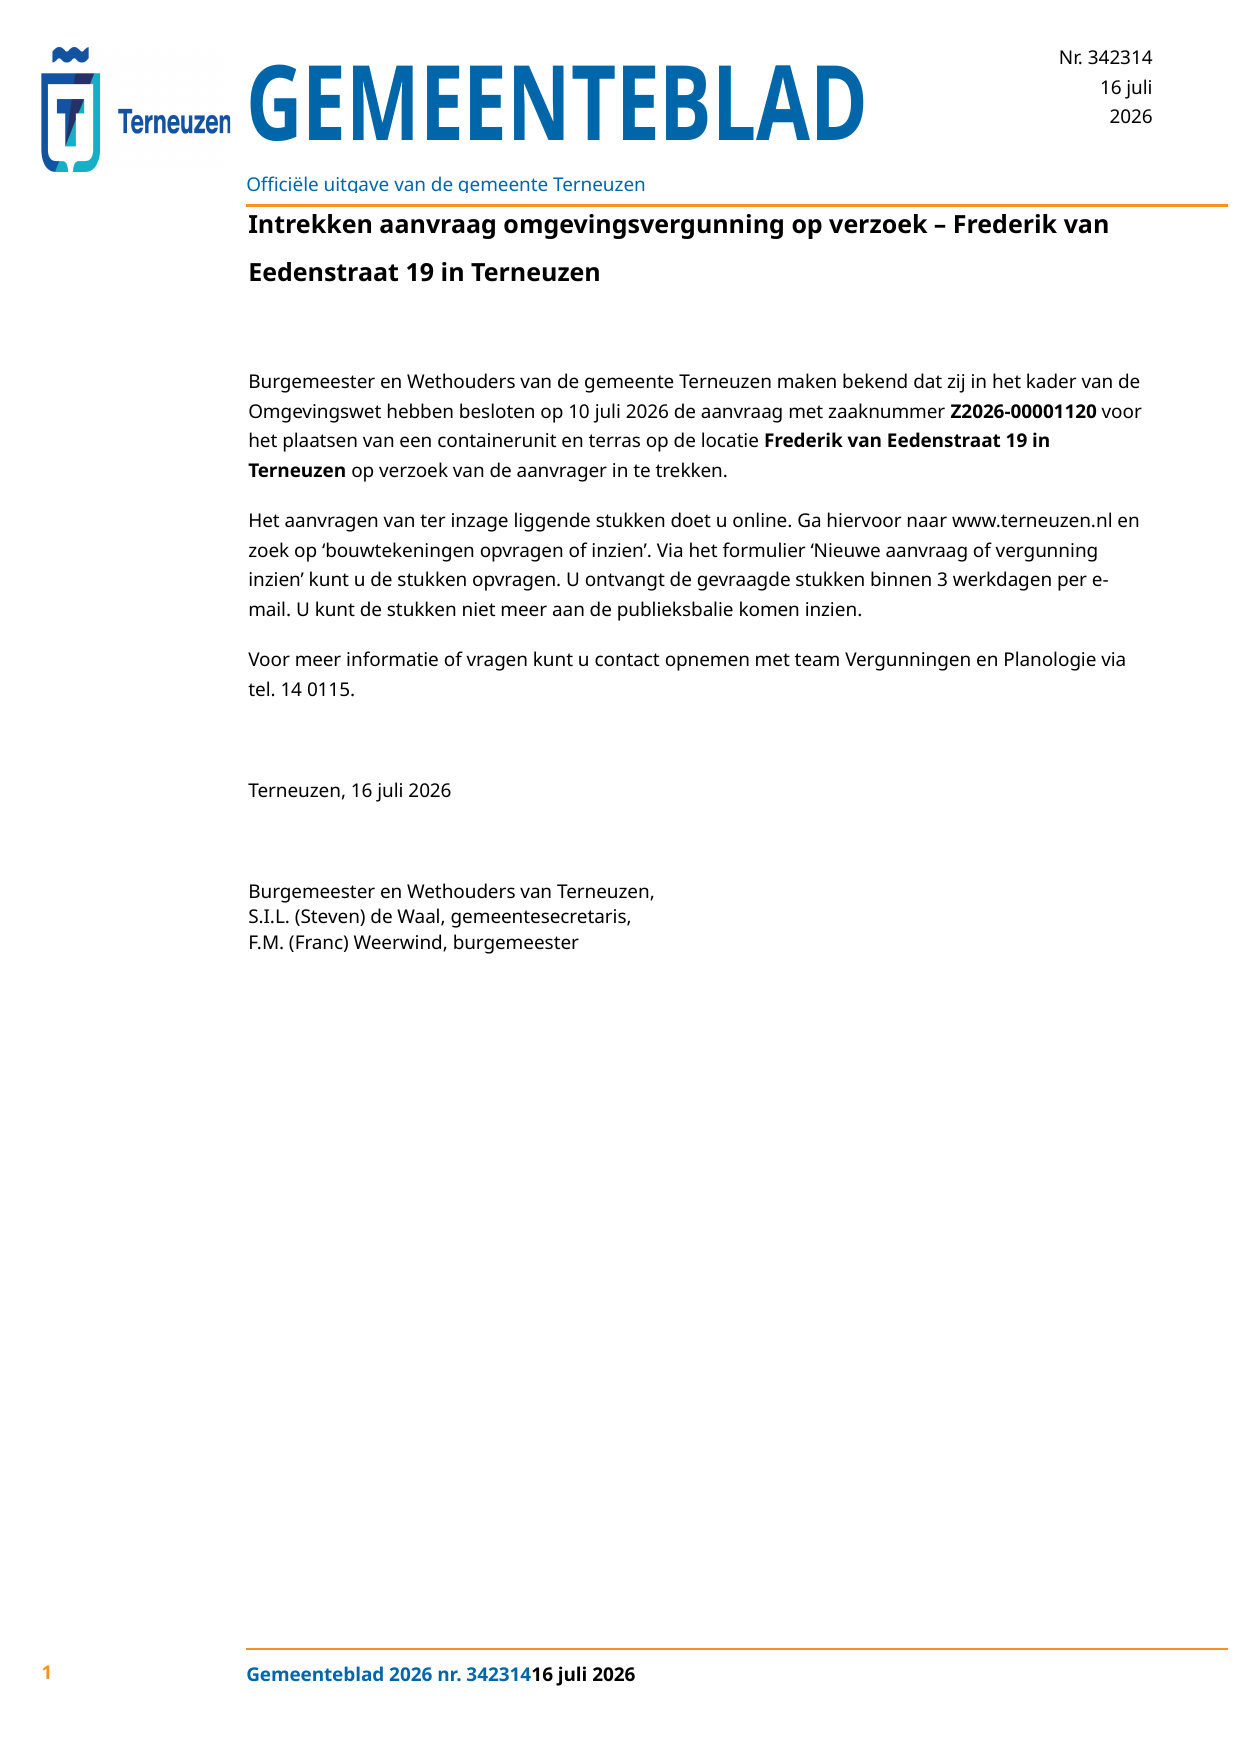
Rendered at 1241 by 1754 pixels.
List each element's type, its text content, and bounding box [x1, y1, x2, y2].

text Burgemeester en Wethouders van de gemeente Terneuzen maken bekend dat zij in het kader van de Omgevingswet hebben besloten op 10 juli 2026 de aanvraag met zaaknummer Z2026-00001120 voor het plaatsen van een containerunit en terras op de locatie Frederik van Eedenstraat 19 in Terneuzen op verzoek van de aanvrager in te trekken. [248, 368, 1152, 483]
table_cell [248, 955, 700, 981]
table_cell S.I.L. (Steven) de Waal, gemeentesecretaris, [248, 904, 700, 929]
text Het aanvragen van ter inzage liggende stukken doet u online. Ga hiervoor naar www.terneuzen.nl en zoek op ‘bouwtekeningen opvragen of inzien’. Via het formulier ‘Nieuwe aanvraag of vergunning inzien’ kunt u de stukken opvragen. U ontvangt de gevraagde stukken binnen 3 werkdagen per e-mail. U kunt de stukken niet meer aan de publieksbalie komen inzien. [248, 507, 1152, 622]
table_cell F.M. (Franc) Weerwind, burgemeester [248, 930, 1152, 955]
table_header Burgemeester en Wethouders van Terneuzen, [248, 878, 1152, 904]
text Terneuzen, 16 juli 2026 [248, 777, 1152, 803]
picture [41, 47, 231, 172]
text Intrekken aanvraag omgevingsvergunning op verzoek – Frederik van Eedenstraat 19 in Terneuzen [248, 207, 1152, 288]
table_cell [700, 955, 1152, 981]
table_cell [700, 904, 1152, 929]
text Voor meer informatie of vragen kunt u contact opnemen met team Vergunningen en Planologie via tel. 14 0115. [248, 647, 1152, 702]
